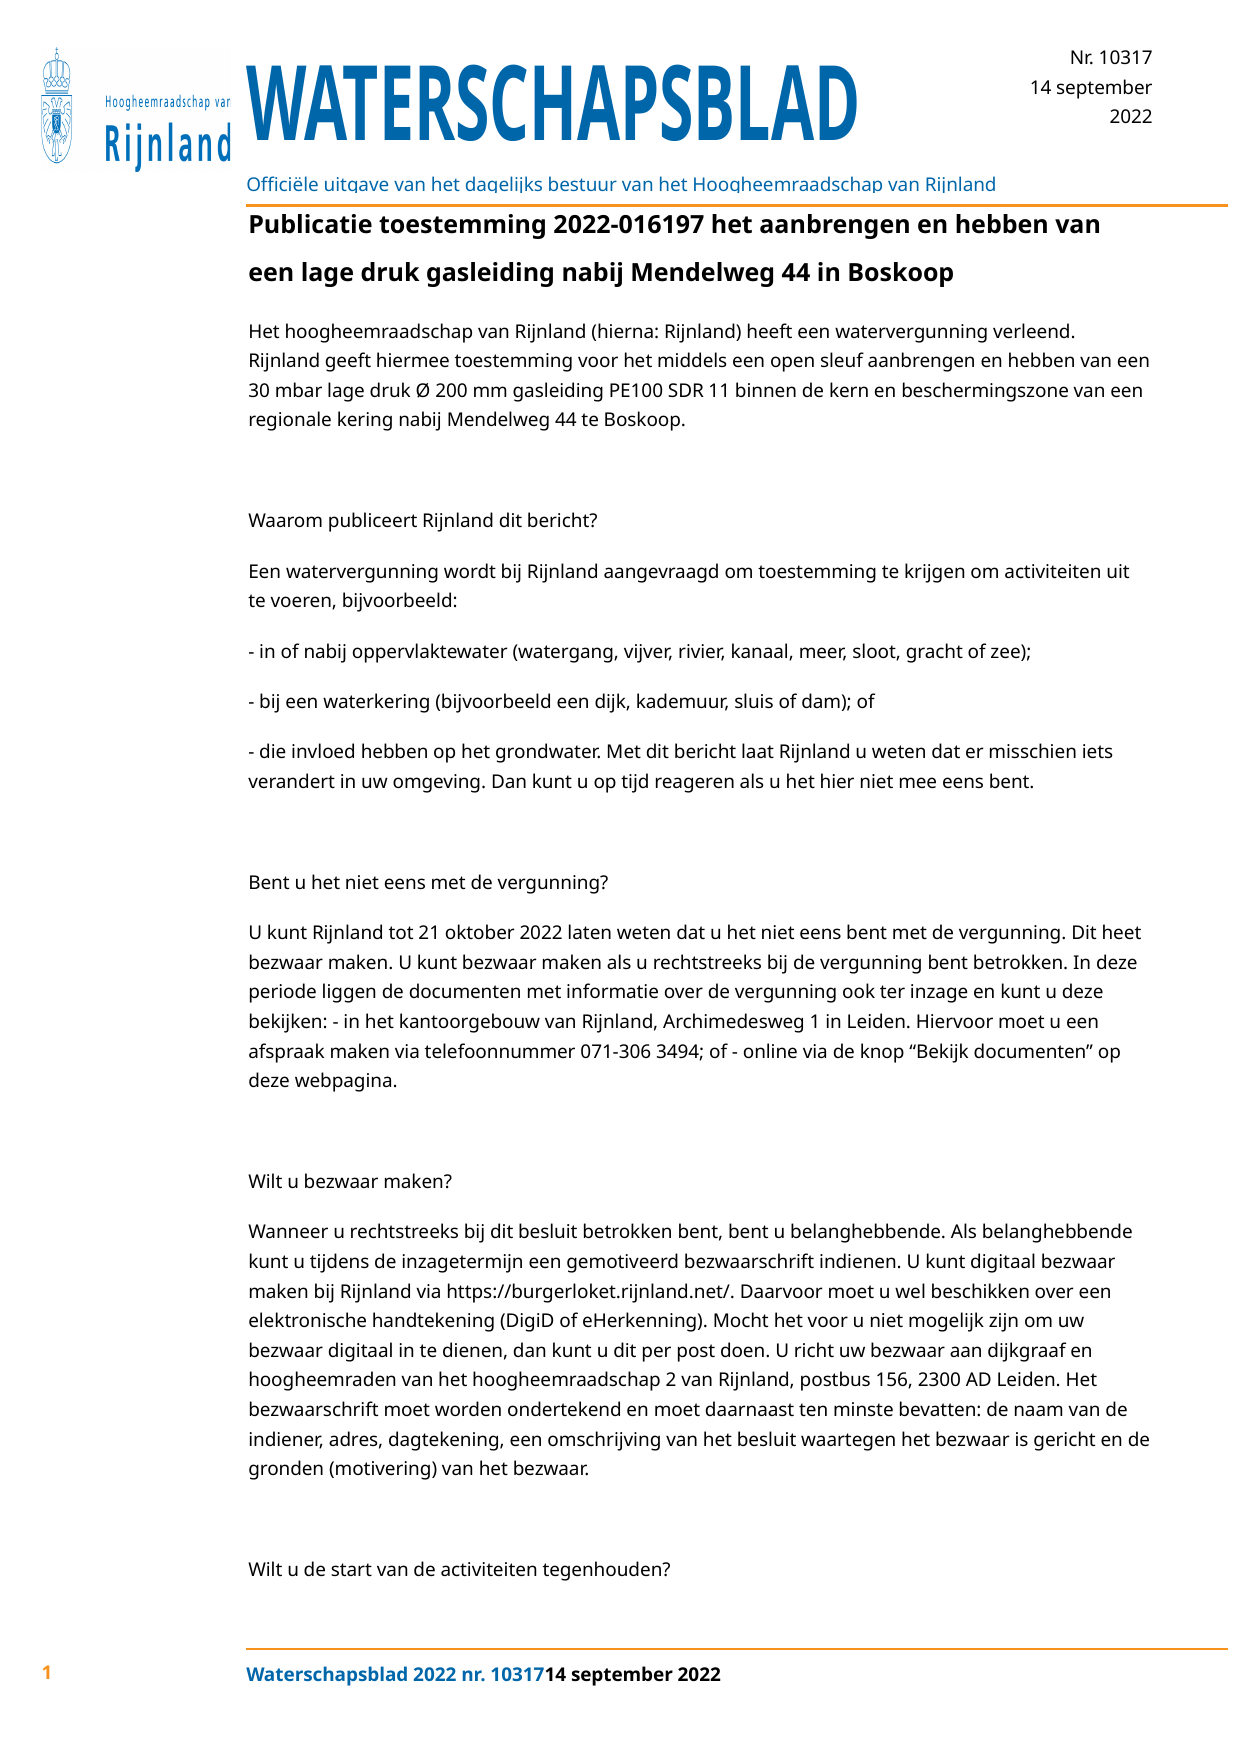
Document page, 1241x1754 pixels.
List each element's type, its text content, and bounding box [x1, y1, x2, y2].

text - in of nabij oppervlaktewater (watergang, vijver, rivier, kanaal, meer, sloot, gracht of zee); [248, 638, 1152, 664]
text Publicatie toestemming 2022-016197 het aanbrengen en hebben van een lage druk gasleiding nabij Mendelweg 44 in Boskoop [248, 207, 1152, 288]
text Waarom publiceert Rijnland dit bericht? [248, 507, 1152, 533]
text Bent u het niet eens met de vergunning? [248, 869, 1152, 895]
text Wilt u bezwaar maken? [248, 1168, 1152, 1194]
text Een watervergunning wordt bij Rijnland aangevraagd om toestemming te krijgen om activiteiten uit te voeren, bijvoorbeeld: [248, 558, 1152, 613]
text Wilt u de start van de activiteiten tegenhouden? [248, 1556, 1152, 1582]
picture [41, 47, 231, 172]
text U kunt Rijnland tot 21 oktober 2022 laten weten dat u het niet eens bent met de vergunning. Dit heet bezwaar maken. U kunt bezwaar maken als u rechtstreeks bij de vergunning bent betrokken. In deze periode liggen de documenten met informatie over de vergunning ook ter inzage en kunt u deze bekijken: - in het kantoorgebouw van Rijnland, Archimedesweg 1 in Leiden. Hiervoor moet u een afspraak maken via telefoonnummer 071-306 3494; of - online via de knop “Bekijk documenten” op deze webpagina. [248, 919, 1152, 1093]
text - die invloed hebben op het grondwater. Met dit bericht laat Rijnland u weten dat er misschien iets verandert in uw omgeving. Dan kunt u op tijd reageren als u het hier niet mee eens bent. [248, 739, 1152, 794]
text Het hoogheemraadschap van Rijnland (hierna: Rijnland) heeft een watervergunning verleend. Rijnland geeft hiermee toestemming voor het middels een open sleuf aanbrengen en hebben van een 30 mbar lage druk Ø 200 mm gasleiding PE100 SDR 11 binnen de kern en beschermingszone van een regionale kering nabij Mendelweg 44 te Boskoop. [248, 318, 1152, 432]
text Wanneer u rechtstreeks bij dit besluit betrokken bent, bent u belanghebbende. Als belanghebbende kunt u tijdens de inzagetermijn een gemotiveerd bezwaarschrift indienen. U kunt digitaal bezwaar maken bij Rijnland via https://burgerloket.rijnland.net/. Daarvoor moet u wel beschikken over een elektronische handtekening (DigiD of eHerkenning). Mocht het voor u niet mogelijk zijn om uw bezwaar digitaal in te dienen, dan kunt u dit per post doen. U richt uw bezwaar aan dijkgraaf en hoogheemraden van het hoogheemraadschap 2 van Rijnland, postbus 156, 2300 AD Leiden. Het bezwaarschrift moet worden ondertekend en moet daarnaast ten minste bevatten: de naam van de indiener, adres, dagtekening, een omschrijving van het besluit waartegen het bezwaar is gericht en de gronden (motivering) van het bezwaar. [248, 1219, 1152, 1481]
text - bij een waterkering (bijvoorbeeld een dijk, kademuur, sluis of dam); of [248, 688, 1152, 714]
